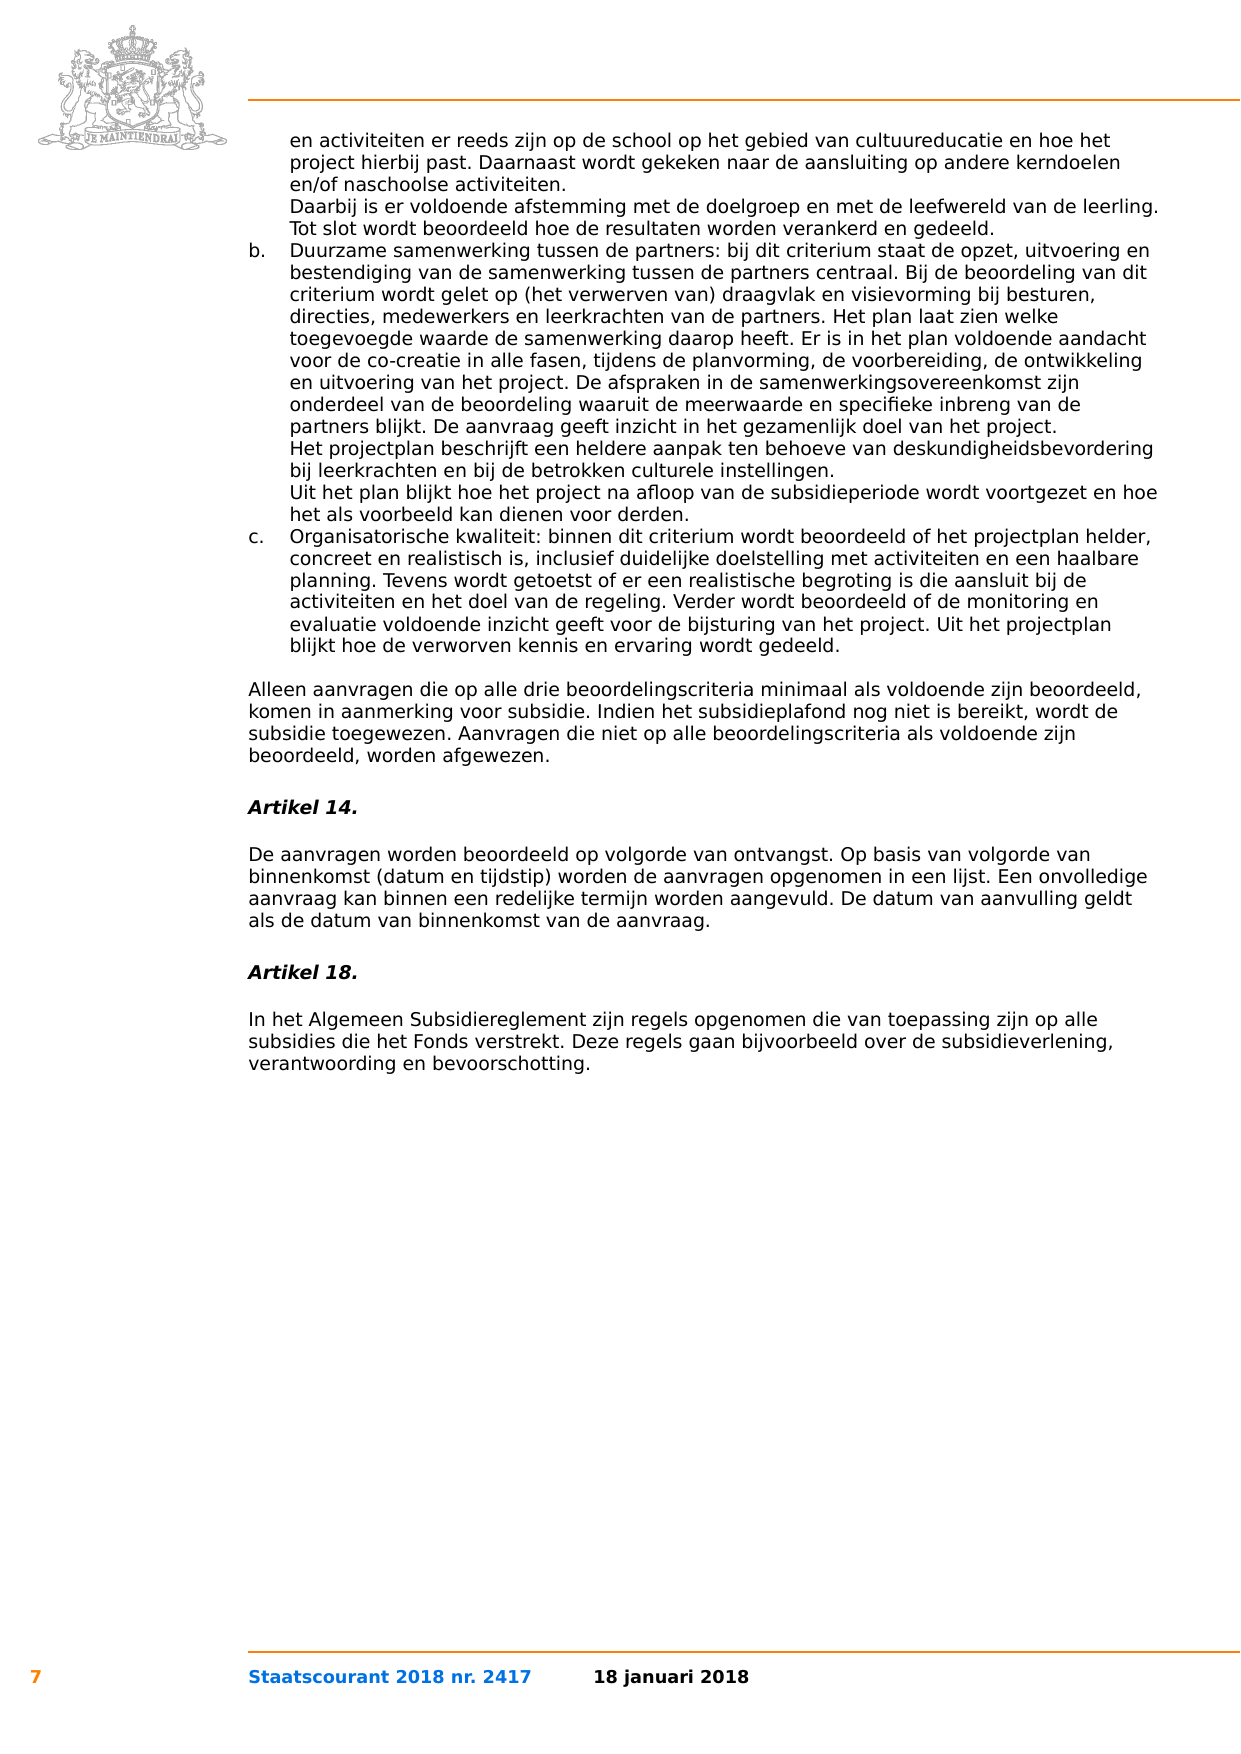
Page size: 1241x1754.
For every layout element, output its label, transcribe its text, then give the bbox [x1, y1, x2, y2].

subtitle Artikel 18. [248, 962, 1163, 984]
text In het Algemeen Subsidiereglement zijn regels opgenomen die van toepassing zijn op alle subsidies die het Fonds verstrekt. Deze regels gaan bijvoorbeeld over de subsidieverlening, verantwoording en bevoorschotting. [248, 1009, 1163, 1075]
text b. Duurzame samenwerking tussen de partners: bij dit criterium staat de opzet, uitvoering en bestendiging van de samenwerking tussen de partners centraal. Bij de beoordeling van dit criterium wordt gelet op (het verwerven van) draagvlak en visievorming bij besturen, directies, medewerkers en leerkrachten van de partners. Het plan laat zien welke toegevoegde waarde de samenwerking daarop heeft. Er is in het plan voldoende aandacht voor de co-creatie in alle fasen, tijdens de planvorming, de voorbereiding, de ontwikkeling en uitvoering van het project. De afspraken in de samenwerkingsovereenkomst zijn onderdeel van de beoordeling waaruit de meerwaarde en specifieke inbreng van de partners blijkt. De aanvraag geeft inzicht in het gezamenlijk doel van het project. [248, 240, 1163, 438]
text Het projectplan beschrijft een heldere aanpak ten behoeve van deskundigheidsbevordering bij leerkrachten en bij de betrokken culturele instellingen. [289, 438, 1163, 482]
text De aanvragen worden beoordeeld op volgorde van ontvangst. Op basis van volgorde van binnenkomst (datum en tijdstip) worden de aanvragen opgenomen in een lijst. Een onvolledige aanvraag kan binnen een redelijke termijn worden aangevuld. De datum van aanvulling geldt als de datum van binnenkomst van de aanvraag. [248, 844, 1163, 932]
text en activiteiten er reeds zijn op de school op het gebied van cultuureducatie en hoe het project hierbij past. Daarnaast wordt gekeken naar de aansluiting op andere kerndoelen en/of naschoolse activiteiten. [248, 130, 1163, 196]
text Daarbij is er voldoende afstemming met de doelgroep en met de leefwereld van de leerling. Tot slot wordt beoordeeld hoe de resultaten worden verankerd en gedeeld. [289, 196, 1163, 240]
picture [38, 25, 227, 150]
subtitle Artikel 14. [248, 797, 1163, 819]
text Alleen aanvragen die op alle drie beoordelingscriteria minimaal als voldoende zijn beoordeeld, komen in aanmerking voor subsidie. Indien het subsidieplafond nog niet is bereikt, wordt de subsidie toegewezen. Aanvragen die niet op alle beoordelingscriteria als voldoende zijn beoordeeld, worden afgewezen. [248, 679, 1163, 767]
text c. Organisatorische kwaliteit: binnen dit criterium wordt beoordeeld of het projectplan helder, concreet en realistisch is, inclusief duidelijke doelstelling met activiteiten en een haalbare planning. Tevens wordt getoetst of er een realistische begroting is die aansluit bij de activiteiten en het doel van de regeling. Verder wordt beoordeeld of de monitoring en evaluatie voldoende inzicht geeft voor de bijsturing van het project. Uit het projectplan blijkt hoe de verworven kennis en ervaring wordt gedeeld. [248, 526, 1163, 657]
text Uit het plan blijkt hoe het project na afloop van de subsidieperiode wordt voortgezet en hoe het als voorbeeld kan dienen voor derden. [289, 482, 1163, 526]
